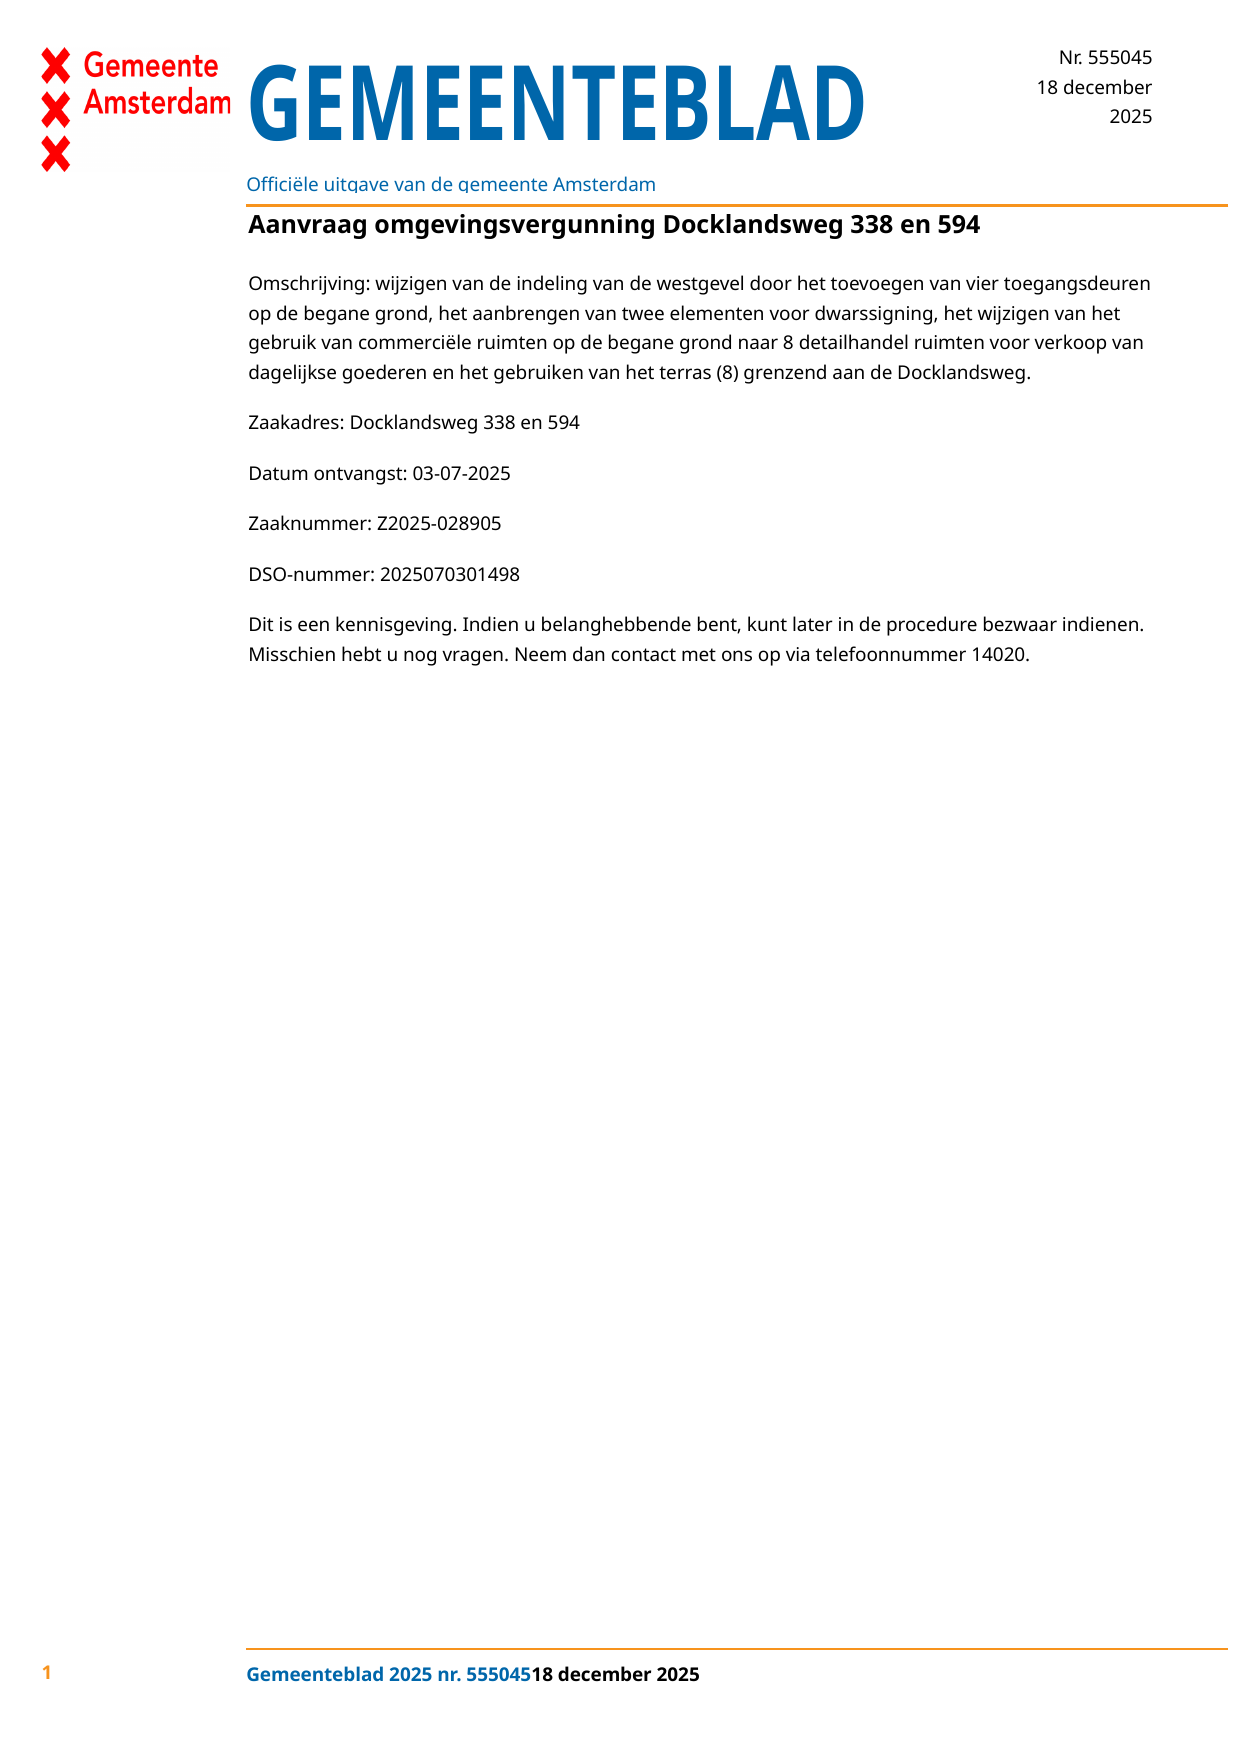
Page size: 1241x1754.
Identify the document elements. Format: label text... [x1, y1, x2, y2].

text Zaaknummer: Z2025-028905 [248, 510, 1152, 536]
text Omschrijving: wijzigen van de indeling van de westgevel door het toevoegen van vier toegangsdeuren op de begane grond, het aanbrengen van twee elementen voor dwarssigning, het wijzigen van het gebruik van commerciële ruimten op de begane grond naar 8 detailhandel ruimten voor verkoop van dagelijkse goederen en het gebruiken van het terras (8) grenzend aan de Docklandsweg. [248, 270, 1152, 385]
picture [41, 47, 231, 172]
text Datum ontvangst: 03-07-2025 [248, 460, 1152, 486]
text DSO-nummer: 2025070301498 [248, 561, 1152, 586]
text Aanvraag omgevingsvergunning Docklandsweg 338 en 594 [248, 207, 1152, 241]
text Zaakadres: Docklandsweg 338 en 594 [248, 409, 1152, 435]
text Dit is een kennisgeving. Indien u belanghebbende bent, kunt later in de procedure bezwaar indienen. Misschien hebt u nog vragen. Neem dan contact met ons op via telefoonnummer 14020. [248, 611, 1152, 666]
